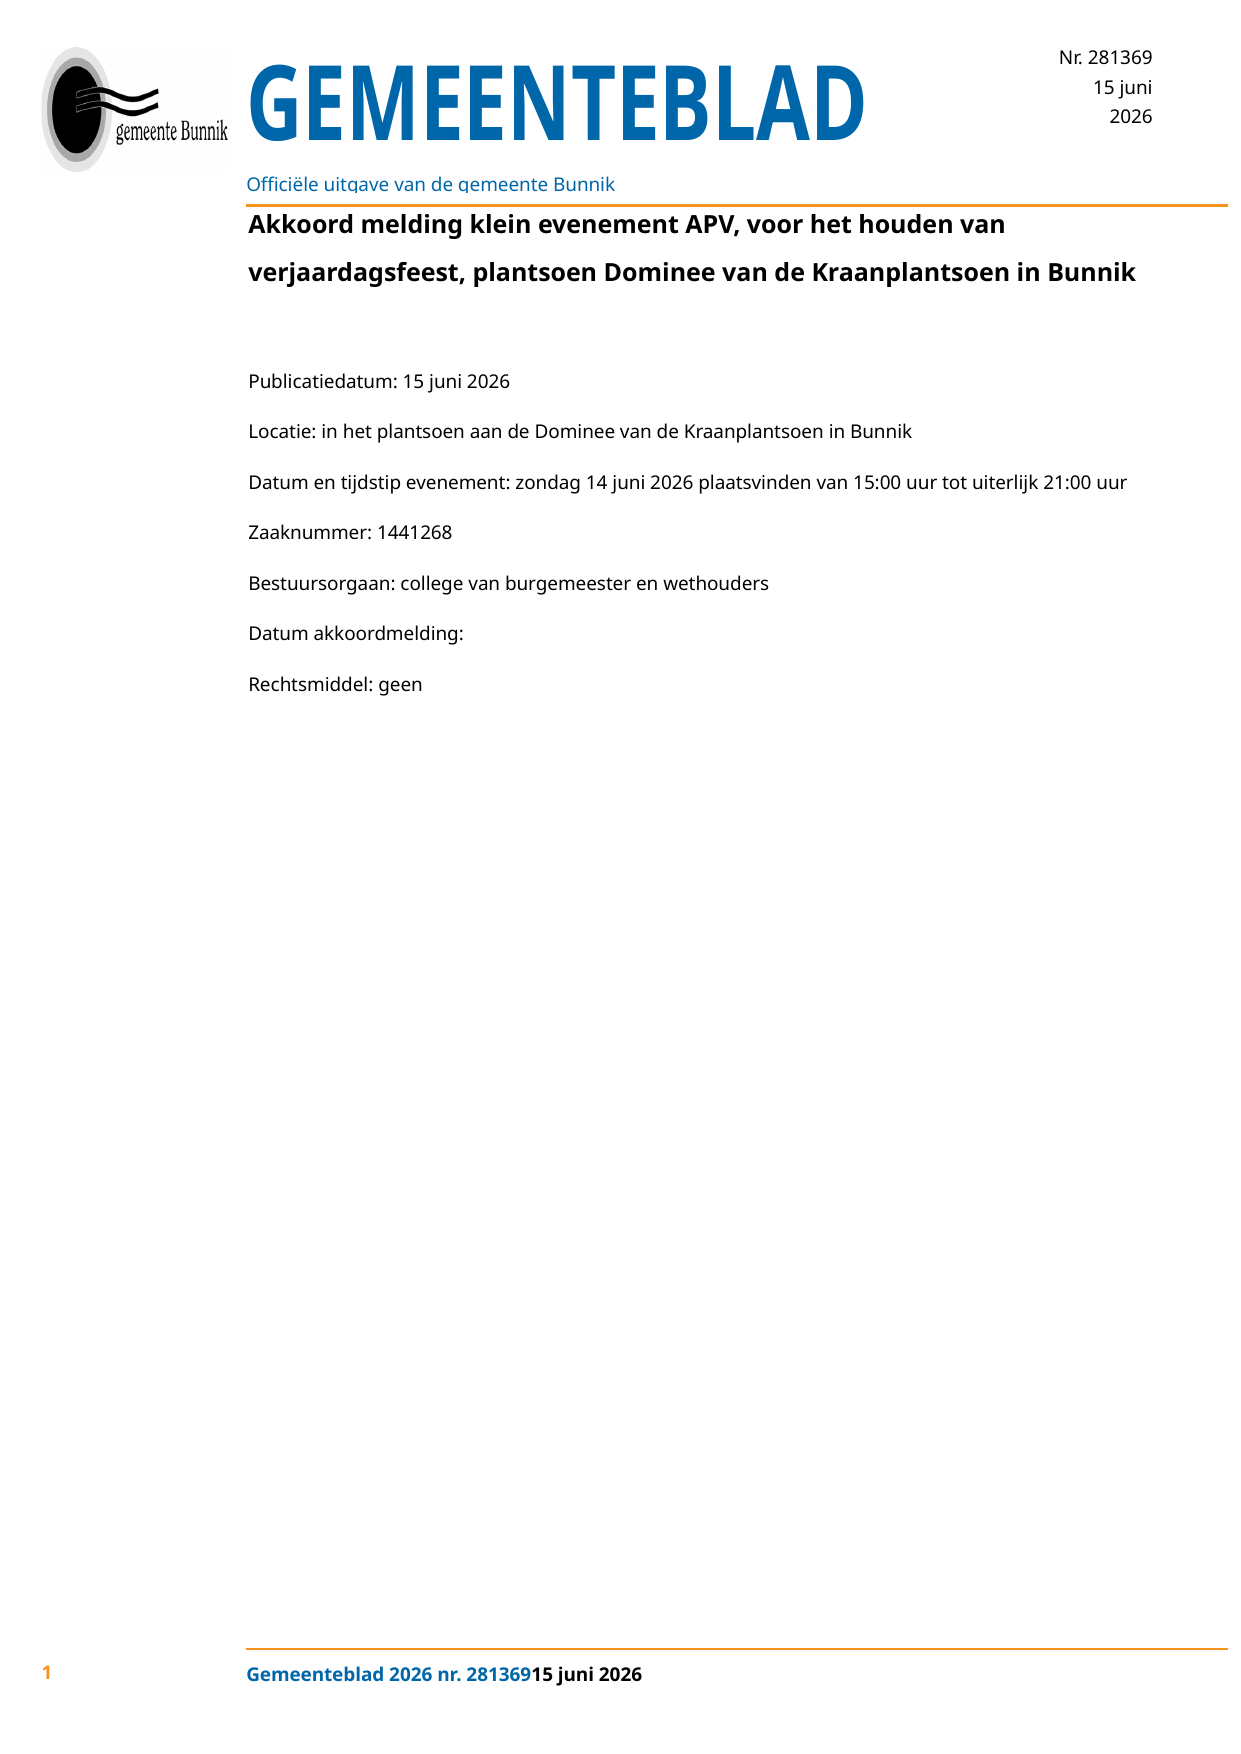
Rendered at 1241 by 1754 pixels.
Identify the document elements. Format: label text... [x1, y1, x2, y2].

text Locatie: in het plantsoen aan de Dominee van de Kraanplantsoen in Bunnik [248, 419, 1152, 444]
text Rechtsmiddel: geen [248, 671, 1152, 697]
text Akkoord melding klein evenement APV, voor het houden van verjaardagsfeest, plantsoen Dominee van de Kraanplantsoen in Bunnik [248, 207, 1152, 288]
text Zaaknummer: 1441268 [248, 519, 1152, 545]
text Datum akkoordmelding: [248, 620, 1152, 646]
text Publicatiedatum: 15 juni 2026 [248, 368, 1152, 394]
text Datum en tijdstip evenement: zondag 14 juni 2026 plaatsvinden van 15:00 uur tot uiterlijk 21:00 uur [248, 469, 1152, 495]
text Bestuursorgaan: college van burgemeester en wethouders [248, 570, 1152, 596]
picture [41, 47, 231, 172]
